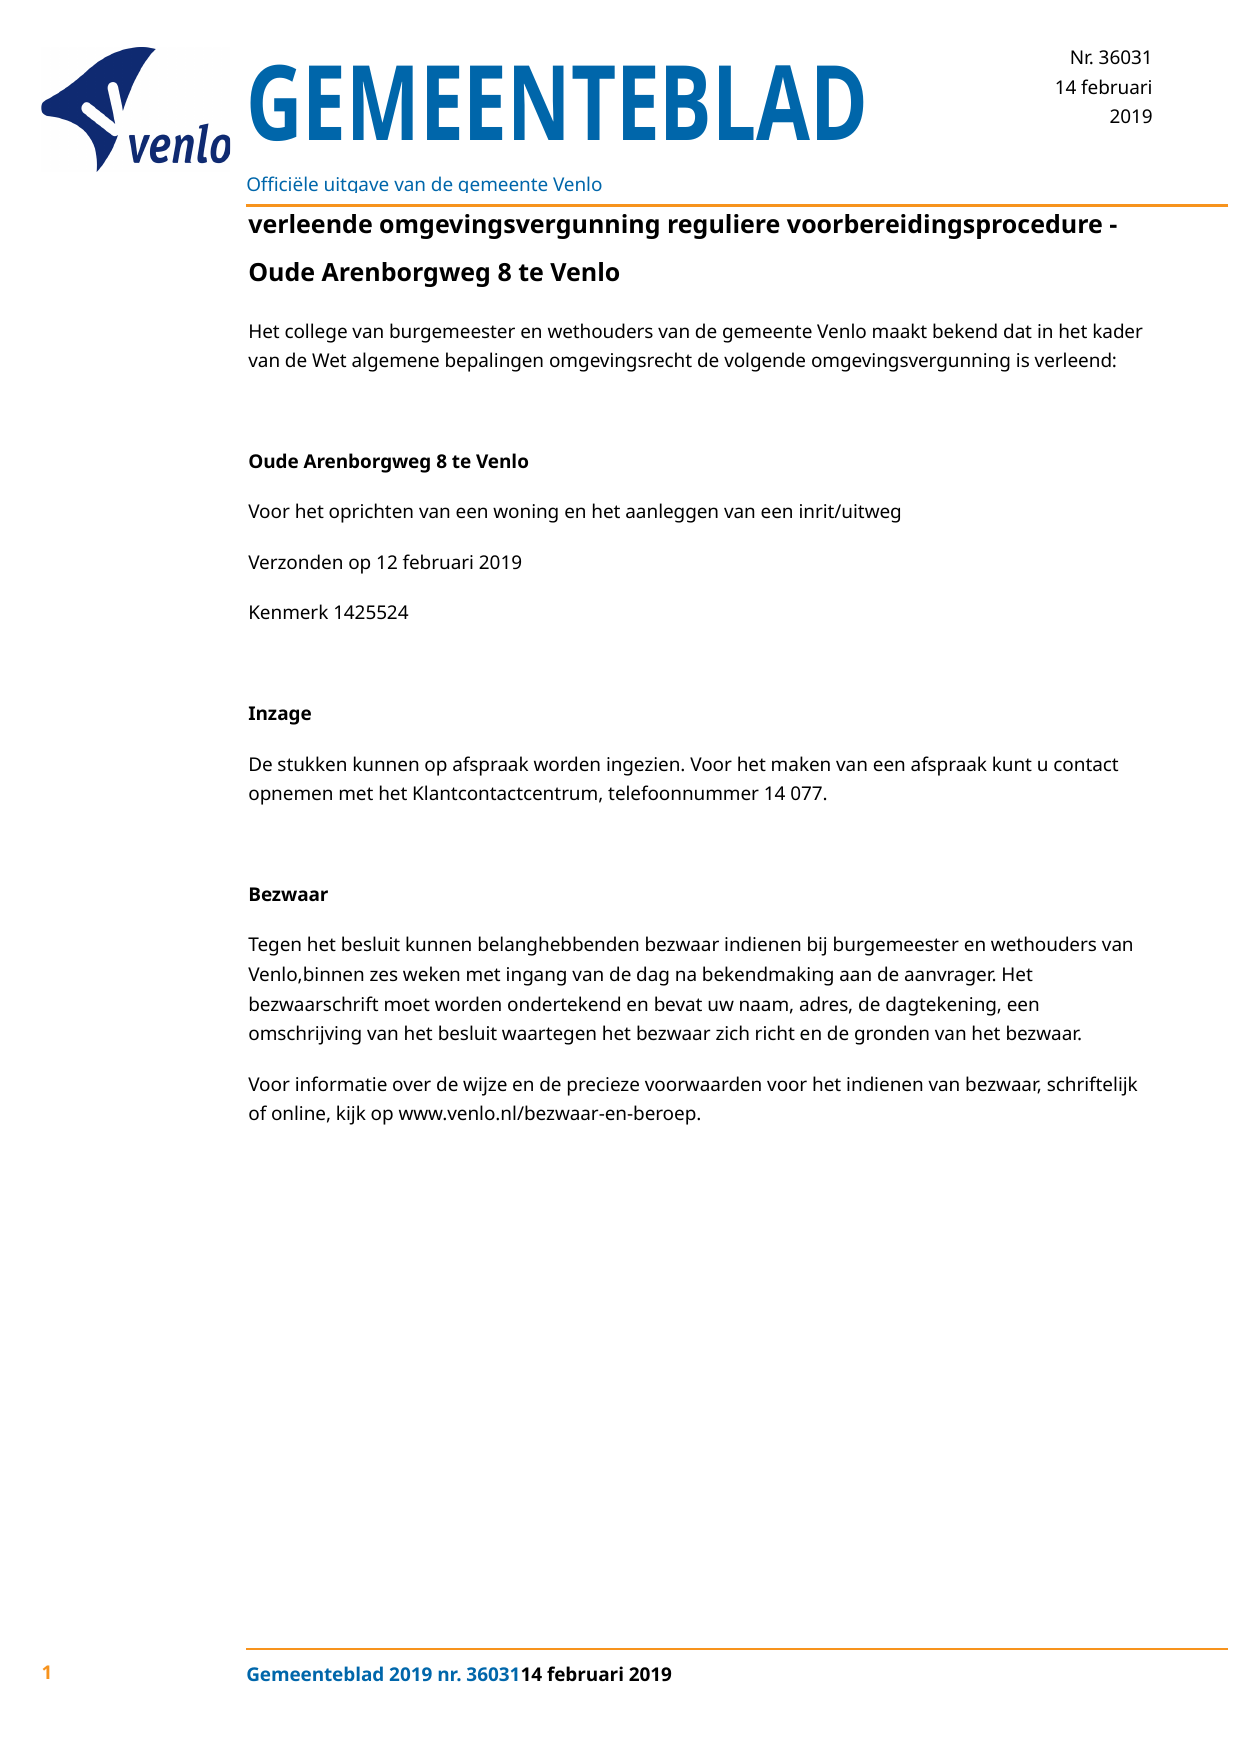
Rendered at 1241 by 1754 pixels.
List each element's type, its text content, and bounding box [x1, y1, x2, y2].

text Bezwaar [248, 881, 1152, 907]
text Voor informatie over de wijze en de precieze voorwaarden voor het indienen van bezwaar, schriftelijk of online, kijk op www.venlo.nl/bezwaar-en-beroep. [248, 1071, 1152, 1126]
text verleende omgevingsvergunning reguliere voorbereidingsprocedure - Oude Arenborgweg 8 te Venlo [248, 207, 1152, 288]
picture [41, 47, 231, 172]
text Verzonden op 12 februari 2019 [248, 549, 1152, 575]
text Voor het oprichten van een woning en het aanleggen van een inrit/uitweg [248, 499, 1152, 524]
text Inzage [248, 700, 1152, 726]
text Kenmerk 1425524 [248, 599, 1152, 625]
text Tegen het besluit kunnen belanghebbenden bezwaar indienen bij burgemeester en wethouders van Venlo,binnen zes weken met ingang van de dag na bekendmaking aan de aanvrager. Het bezwaarschrift moet worden ondertekend en bevat uw naam, adres, de dagtekening, een omschrijving van het besluit waartegen het bezwaar zich richt en de gronden van het bezwaar. [248, 932, 1152, 1046]
text Oude Arenborgweg 8 te Venlo [248, 448, 1152, 474]
text De stukken kunnen op afspraak worden ingezien. Voor het maken van een afspraak kunt u contact opnemen met het Klantcontactcentrum, telefoonnummer 14 077. [248, 751, 1152, 806]
text Het college van burgemeester en wethouders van de gemeente Venlo maakt bekend dat in het kader van de Wet algemene bepalingen omgevingsrecht de volgende omgevingsvergunning is verleend: [248, 318, 1152, 373]
